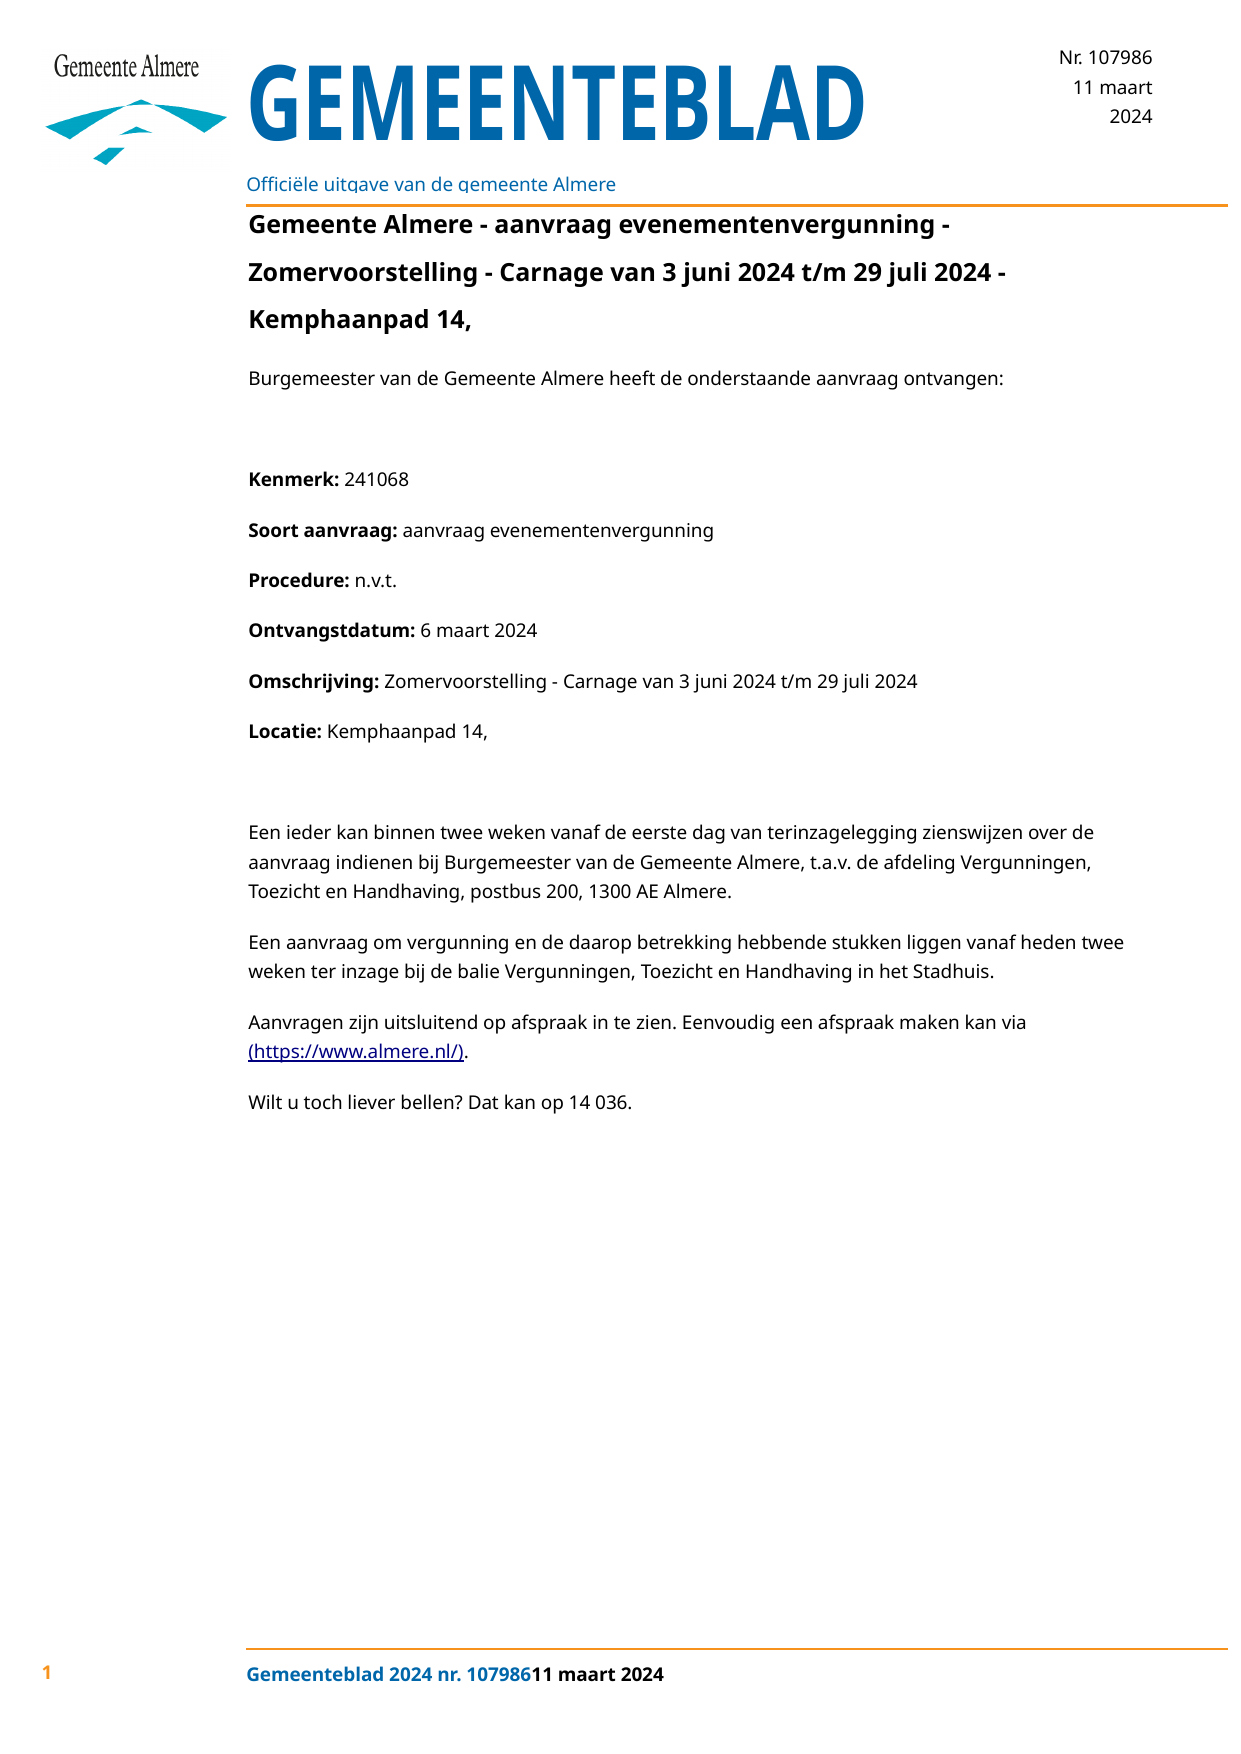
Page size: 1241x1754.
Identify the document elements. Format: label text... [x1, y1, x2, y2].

text Burgemeester van de Gemeente Almere heeft de onderstaande aanvraag ontvangen: [248, 366, 1152, 391]
text Een aanvraag om vergunning en de daarop betrekking hebbende stukken liggen vanaf heden twee weken ter inzage bij de balie Vergunningen, Toezicht en Handhaving in het Stadhuis. [248, 929, 1152, 984]
text Locatie: Kemphaanpad 14, [248, 718, 1152, 744]
text Gemeente Almere - aanvraag evenementenvergunning - Zomervoorstelling - Carnage van 3 juni 2024 t/m 29 juli 2024 - Kemphaanpad 14, [248, 207, 1152, 336]
text Kenmerk: 241068 [248, 466, 1152, 492]
text Omschrijving: Zomervoorstelling - Carnage van 3 juni 2024 t/m 29 juli 2024 [248, 668, 1152, 694]
picture [41, 47, 231, 172]
text Een ieder kan binnen twee weken vanaf de eerste dag van terinzagelegging zienswijzen over de aanvraag indienen bij Burgemeester van de Gemeente Almere, t.a.v. de afdeling Vergunningen, Toezicht en Handhaving, postbus 200, 1300 AE Almere. [248, 819, 1152, 904]
text Ontvangstdatum: 6 maart 2024 [248, 618, 1152, 643]
text Wilt u toch liever bellen? Dat kan op 14 036. [248, 1089, 1152, 1114]
text Procedure: n.v.t. [248, 567, 1152, 593]
text Aanvragen zijn uitsluitend op afspraak in te zien. Eenvoudig een afspraak maken kan via (https://www.almere.nl/). [248, 1009, 1152, 1064]
text Soort aanvraag: aanvraag evenementenvergunning [248, 517, 1152, 542]
